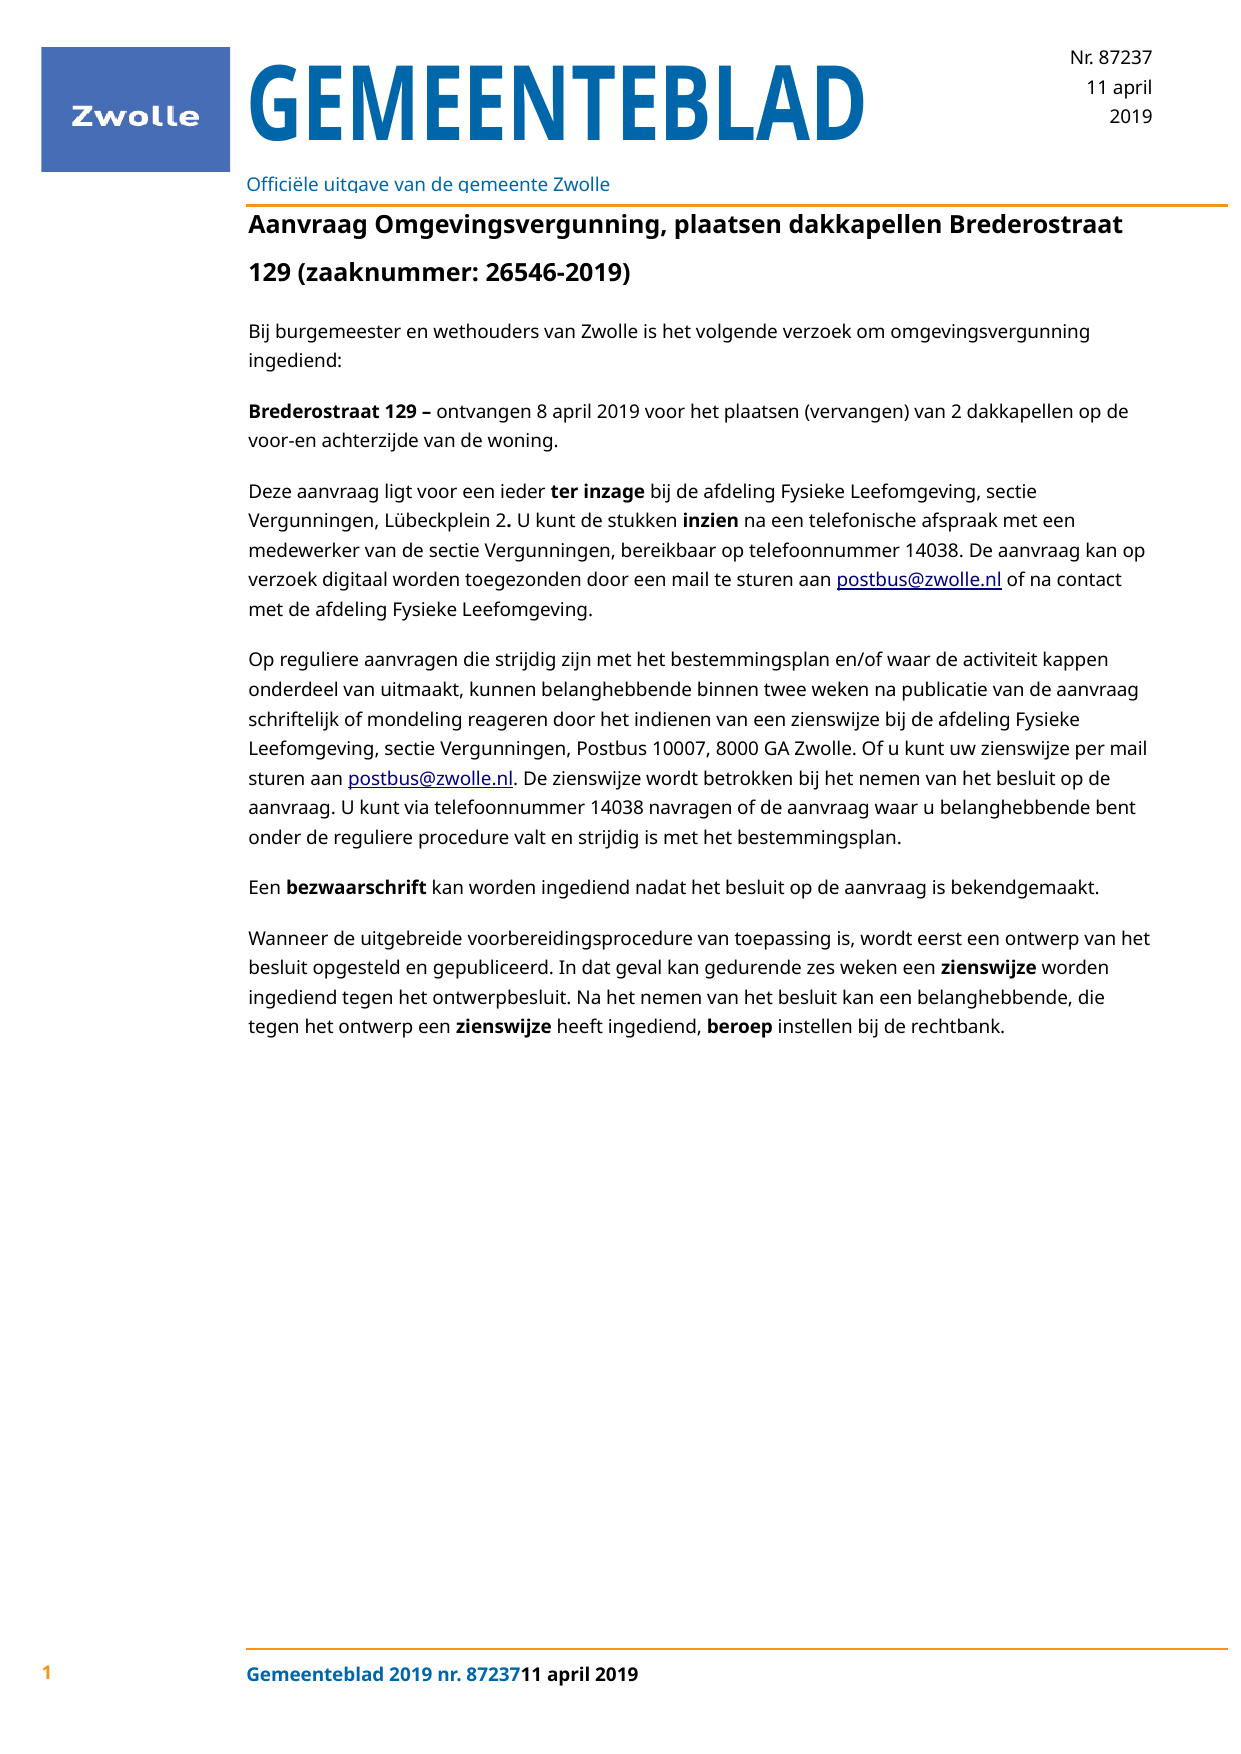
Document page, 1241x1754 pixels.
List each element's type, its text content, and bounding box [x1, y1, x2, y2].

picture [41, 47, 231, 172]
text Op reguliere aanvragen die strijdig zijn met het bestemmingsplan en/of waar de activiteit kappen onderdeel van uitmaakt, kunnen belanghebbende binnen twee weken na publicatie van de aanvraag schriftelijk of mondeling reageren door het indienen van een zienswijze bij de afdeling Fysieke Leefomgeving, sectie Vergunningen, Postbus 10007, 8000 GA Zwolle. Of u kunt uw zienswijze per mail sturen aan postbus@zwolle.nl. De zienswijze wordt betrokken bij het nemen van het besluit op de aanvraag. U kunt via telefoonnummer 14038 navragen of de aanvraag waar u belanghebbende bent onder de reguliere procedure valt en strijdig is met het bestemmingsplan. [248, 647, 1152, 850]
text Wanneer de uitgebreide voorbereidingsprocedure van toepassing is, wordt eerst een ontwerp van het besluit opgesteld en gepubliceerd. In dat geval kan gedurende zes weken een zienswijze worden ingediend tegen het ontwerpbesluit. Na het nemen van het besluit kan een belanghebbende, die tegen het ontwerp een zienswijze heeft ingediend, beroep instellen bij de rechtbank. [248, 925, 1152, 1039]
text Een bezwaarschrift kan worden ingediend nadat het besluit op de aanvraag is bekendgemaakt. [248, 874, 1152, 900]
text Aanvraag Omgevingsvergunning, plaatsen dakkapellen Brederostraat 129 (zaaknummer: 26546-2019) [248, 207, 1152, 288]
text Bij burgemeester en wethouders van Zwolle is het volgende verzoek om omgevingsvergunning ingediend: [248, 318, 1152, 373]
text Deze aanvraag ligt voor een ieder ter inzage bij de afdeling Fysieke Leefomgeving, sectie Vergunningen, Lübeckplein 2. U kunt de stukken inzien na een telefonische afspraak met een medewerker van de sectie Vergunningen, bereikbaar op telefoonnummer 14038. De aanvraag kan op verzoek digitaal worden toegezonden door een mail te sturen aan postbus@zwolle.nl of na contact met de afdeling Fysieke Leefomgeving. [248, 478, 1152, 622]
text Brederostraat 129 – ontvangen 8 april 2019 voor het plaatsen (vervangen) van 2 dakkapellen op de voor-en achterzijde van de woning. [248, 398, 1152, 453]
